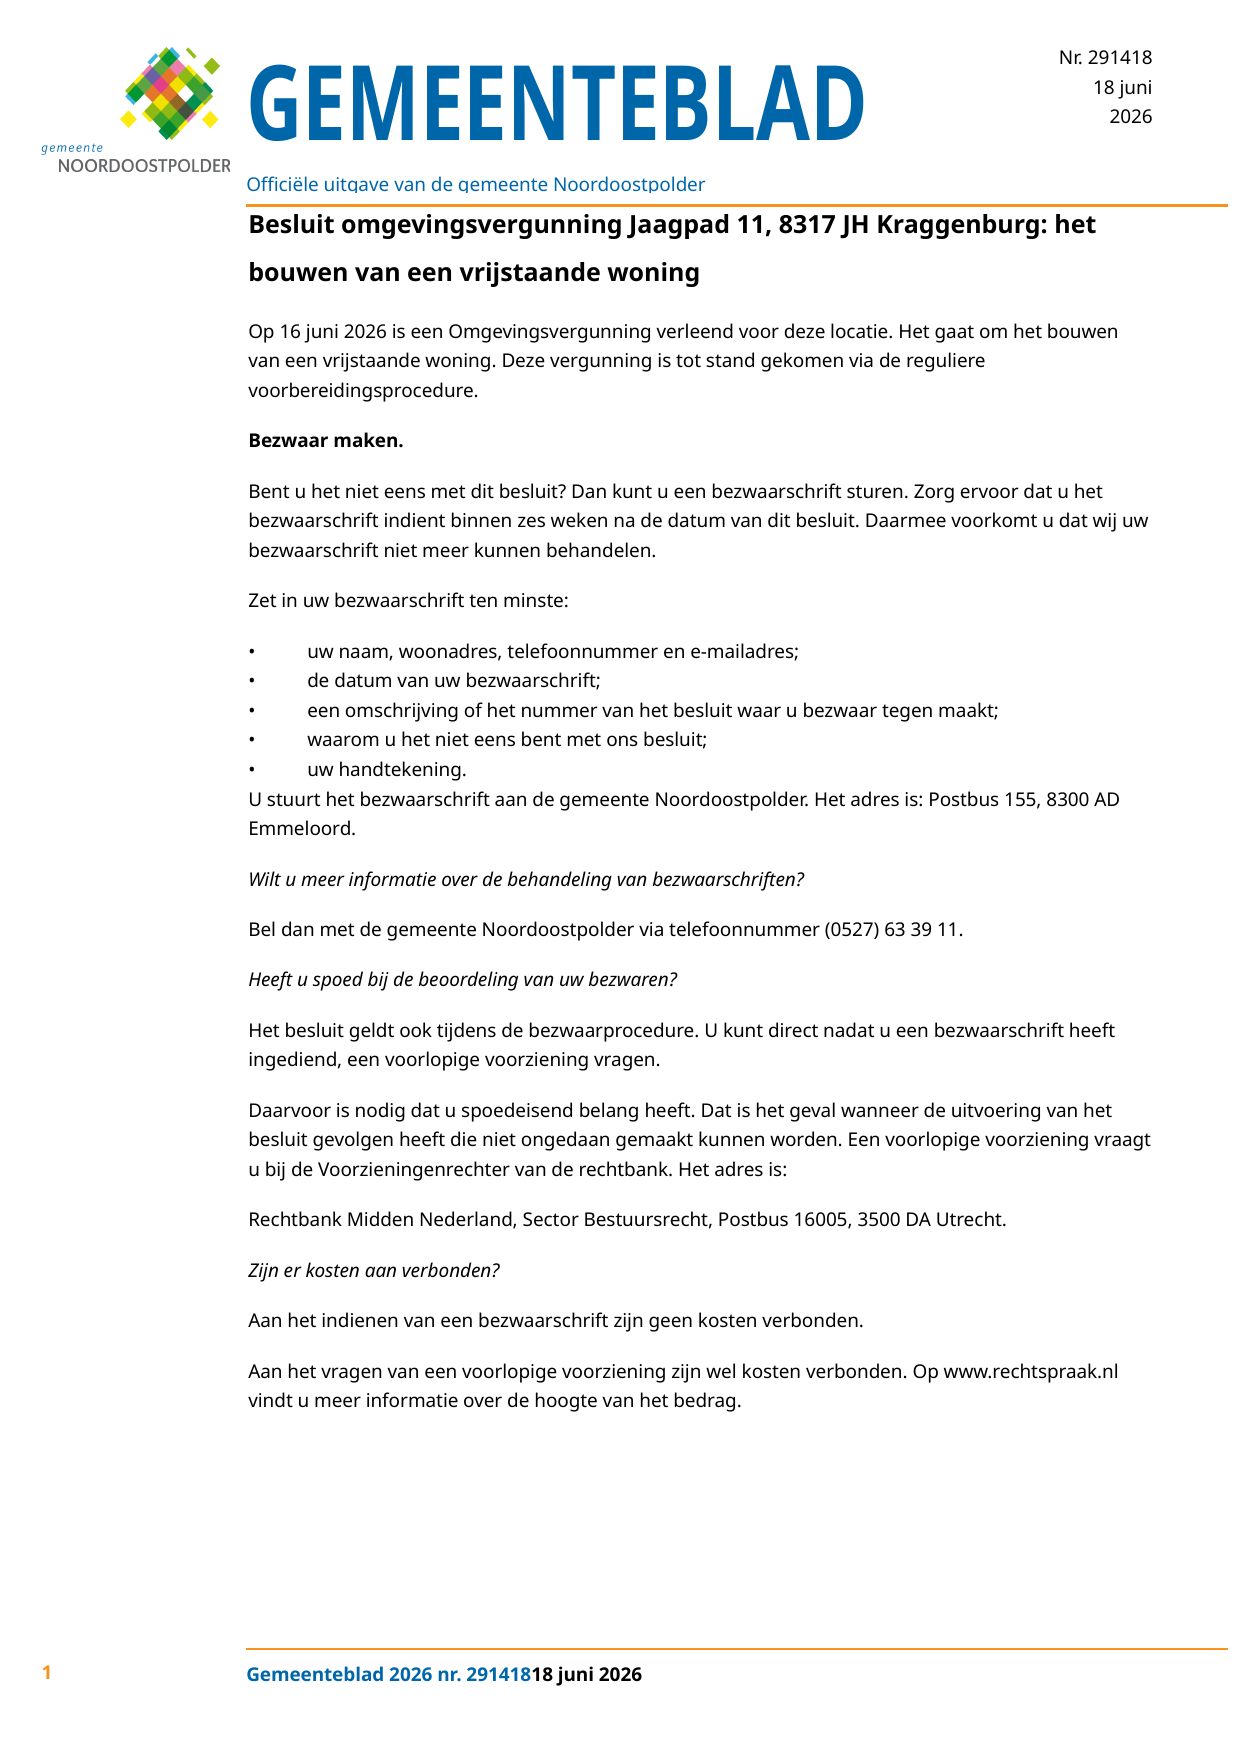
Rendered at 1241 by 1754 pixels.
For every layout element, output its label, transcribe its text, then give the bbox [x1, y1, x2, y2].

text Op 16 juni 2026 is een Omgevingsvergunning verleend voor deze locatie. Het gaat om het bouwen van een vrijstaande woning. Deze vergunning is tot stand gekomen via de reguliere voorbereidingsprocedure. [248, 318, 1152, 403]
text Daarvoor is nodig dat u spoedeisend belang heeft. Dat is het geval wanneer de uitvoering van het besluit gevolgen heeft die niet ongedaan gemaakt kunnen worden. Een voorlopige voorziening vraagt u bij de Voorzieningenrechter van de rechtbank. Het adres is: [248, 1097, 1152, 1182]
text Bent u het niet eens met dit besluit? Dan kunt u een bezwaarschrift sturen. Zorg ervoor dat u het bezwaarschrift indient binnen zes weken na de datum van dit besluit. Daarmee voorkomt u dat wij uw bezwaarschrift niet meer kunnen behandelen. [248, 478, 1152, 563]
list de datum van uw bezwaarschrift; [248, 667, 1152, 693]
text Wilt u meer informatie over de behandeling van bezwaarschriften? [248, 866, 1152, 892]
text Besluit omgevingsvergunning Jaagpad 11, 8317 JH Kraggenburg: het bouwen van een vrijstaande woning [248, 207, 1152, 288]
text U stuurt het bezwaarschrift aan de gemeente Noordoostpolder. Het adres is: Postbus 155, 8300 AD Emmeloord. [248, 786, 1152, 841]
list uw naam, woonadres, telefoonnummer en e-mailadres; [248, 638, 1152, 664]
picture [41, 47, 231, 172]
list waarom u het niet eens bent met ons besluit; [248, 727, 1152, 752]
text Bel dan met de gemeente Noordoostpolder via telefoonnummer (0527) 63 39 11. [248, 916, 1152, 942]
text Zet in uw bezwaarschrift ten minste: [248, 587, 1152, 613]
list uw handtekening. [248, 756, 1152, 782]
text Zijn er kosten aan verbonden? [248, 1257, 1152, 1283]
text Aan het indienen van een bezwaarschrift zijn geen kosten verbonden. [248, 1307, 1152, 1333]
text Heeft u spoed bij de beoordeling van uw bezwaren? [248, 967, 1152, 992]
text Het besluit geldt ook tijdens de bezwaarprocedure. U kunt direct nadat u een bezwaarschrift heeft ingediend, een voorlopige voorziening vragen. [248, 1017, 1152, 1072]
list een omschrijving of het nummer van het besluit waar u bezwaar tegen maakt; [248, 697, 1152, 723]
text Bezwaar maken. [248, 427, 1152, 453]
text Aan het vragen van een voorlopige voorziening zijn wel kosten verbonden. Op www.rechtspraak.nl vindt u meer informatie over de hoogte van het bedrag. [248, 1358, 1152, 1413]
text Rechtbank Midden Nederland, Sector Bestuursrecht, Postbus 16005, 3500 DA Utrecht. [248, 1207, 1152, 1232]
